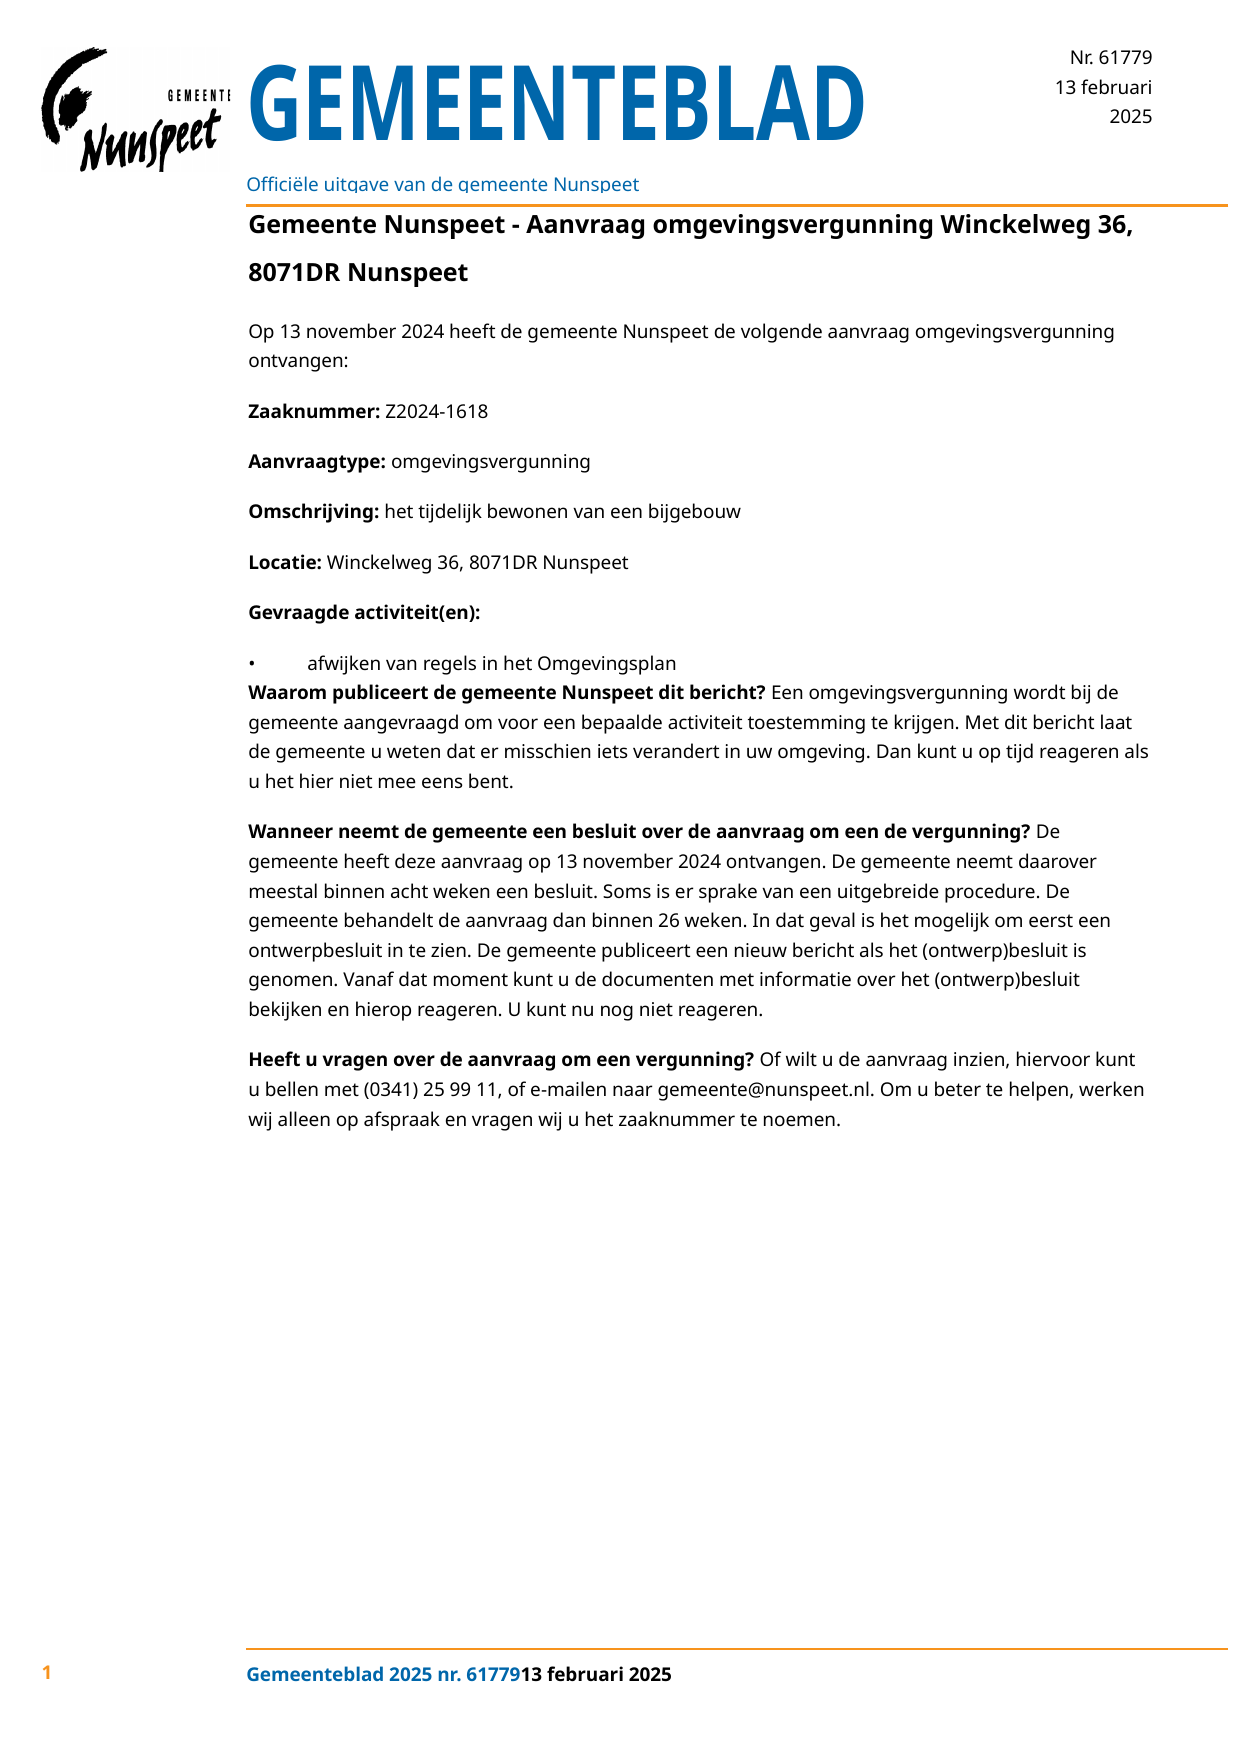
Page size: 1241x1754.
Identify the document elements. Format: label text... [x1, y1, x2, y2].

text Gemeente Nunspeet - Aanvraag omgevingsvergunning Winckelweg 36, 8071DR Nunspeet [248, 207, 1152, 288]
text Gevraagde activiteit(en): [248, 599, 1152, 625]
text Wanneer neemt de gemeente een besluit over de aanvraag om een de vergunning? De gemeente heeft deze aanvraag op 13 november 2024 ontvangen. De gemeente neemt daarover meestal binnen acht weken een besluit. Soms is er sprake van een uitgebreide procedure. De gemeente behandelt de aanvraag dan binnen 26 weken. In dat geval is het mogelijk om eerst een ontwerpbesluit in te zien. De gemeente publiceert een nieuw bericht als het (ontwerp)besluit is genomen. Vanaf dat moment kunt u de documenten met informatie over het (ontwerp)besluit bekijken en hierop reageren. U kunt nu nog niet reageren. [248, 819, 1152, 1022]
text Waarom publiceert de gemeente Nunspeet dit bericht? Een omgevingsvergunning wordt bij de gemeente aangevraagd om voor een bepaalde activiteit toestemming te krijgen. Met dit bericht laat de gemeente u weten dat er misschien iets verandert in uw omgeving. Dan kunt u op tijd reageren als u het hier niet mee eens bent. [248, 679, 1152, 794]
text Locatie: Winckelweg 36, 8071DR Nunspeet [248, 549, 1152, 575]
picture [41, 47, 231, 172]
list afwijken van regels in het Omgevingsplan [248, 650, 1152, 676]
text Aanvraagtype: omgevingsvergunning [248, 448, 1152, 474]
text Omschrijving: het tijdelijk bewonen van een bijgebouw [248, 499, 1152, 524]
text Op 13 november 2024 heeft de gemeente Nunspeet de volgende aanvraag omgevingsvergunning ontvangen: [248, 318, 1152, 373]
text Zaaknummer: Z2024-1618 [248, 398, 1152, 424]
text Heeft u vragen over de aanvraag om een vergunning? Of wilt u de aanvraag inzien, hiervoor kunt u bellen met (0341) 25 99 11, of e-mailen naar gemeente@nunspeet.nl. Om u beter te helpen, werken wij alleen op afspraak en vragen wij u het zaaknummer te noemen. [248, 1047, 1152, 1132]
